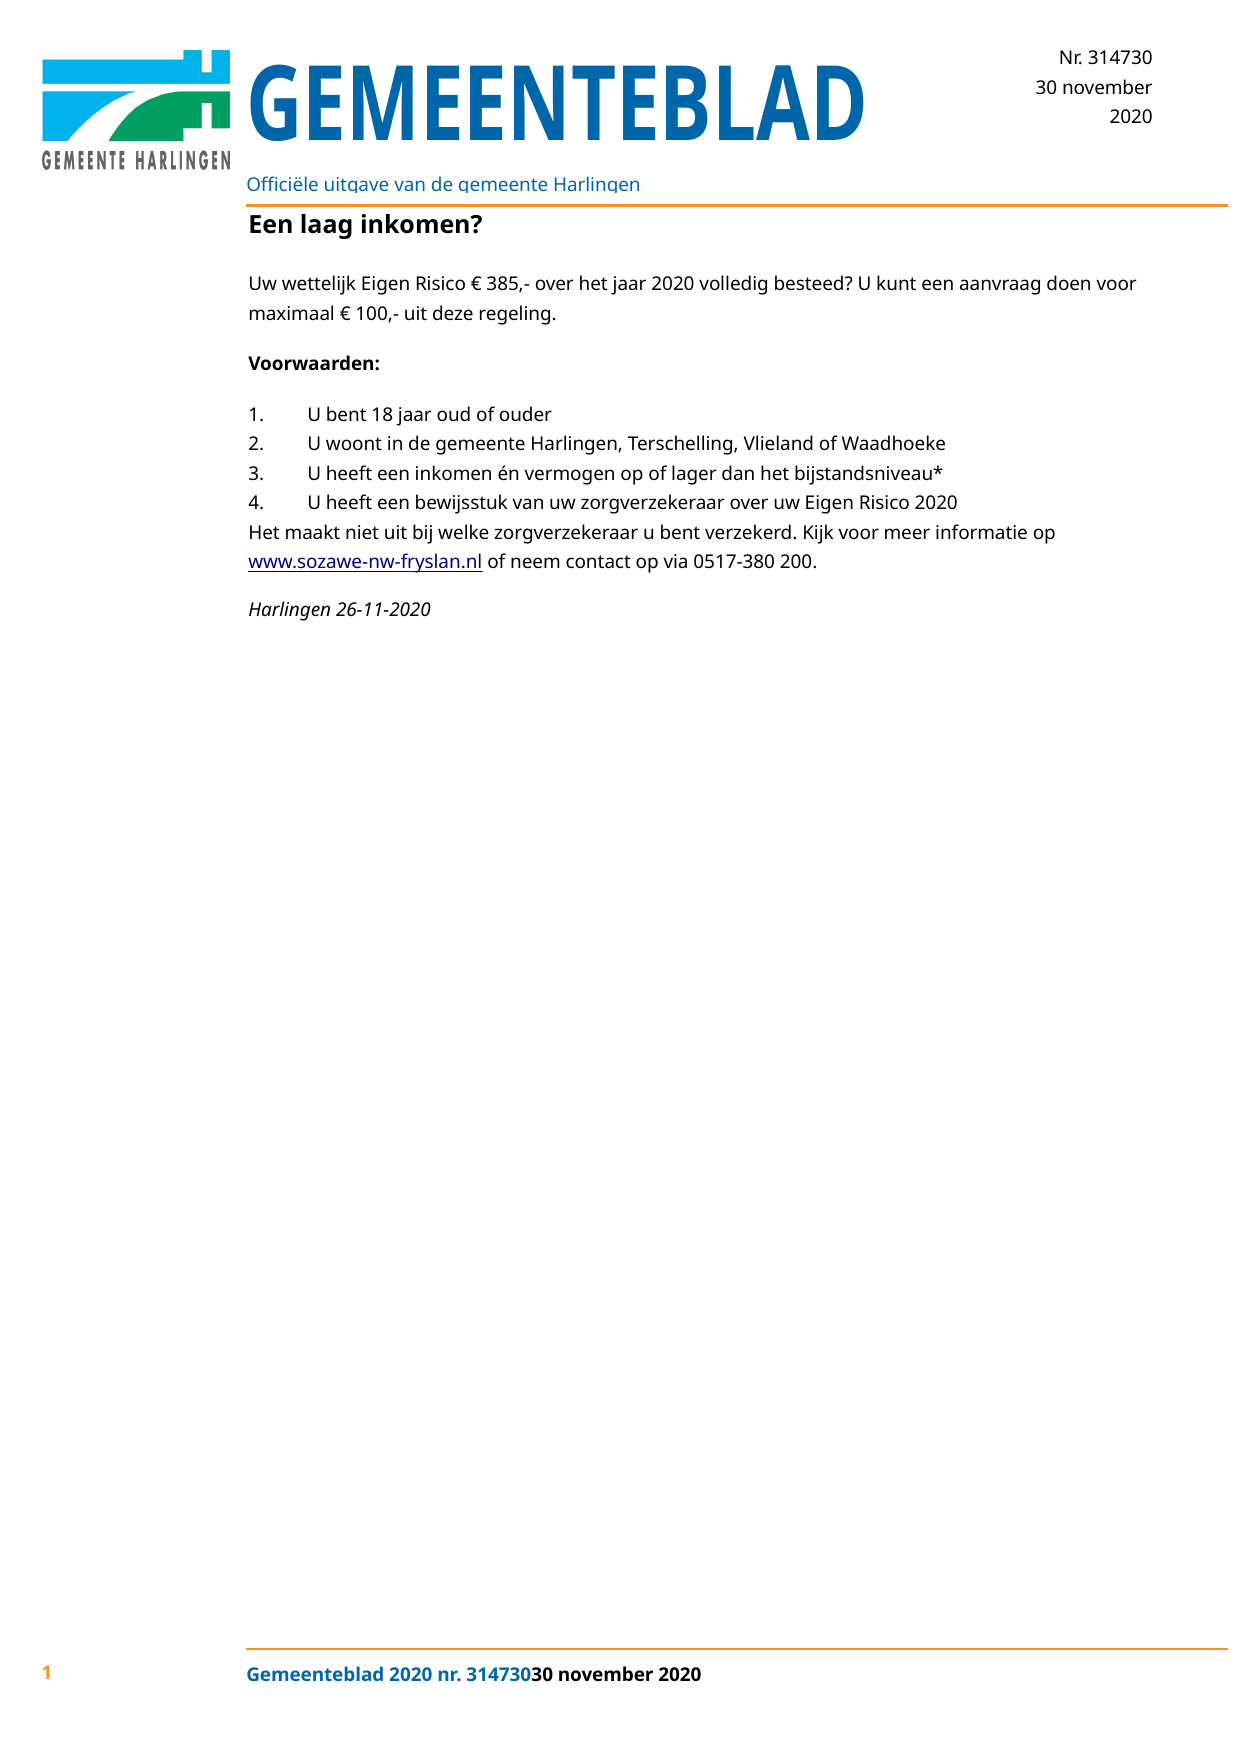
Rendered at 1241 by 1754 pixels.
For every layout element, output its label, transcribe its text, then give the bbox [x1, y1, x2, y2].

text Uw wettelijk Eigen Risico € 385,- over het jaar 2020 volledig besteed? U kunt een aanvraag doen voor maximaal € 100,- uit deze regeling. [248, 270, 1152, 326]
text Een laag inkomen? [248, 207, 1152, 241]
text Voorwaarden: [248, 350, 1152, 376]
list U heeft een inkomen én vermogen op of lager dan het bijstandsniveau* [248, 460, 1152, 486]
text Het maakt niet uit bij welke zorgverzekeraar u bent verzekerd. Kijk voor meer informatie op www.sozawe-nw-fryslan.nl of neem contact op via 0517-380 200. [248, 519, 1152, 574]
picture [41, 47, 231, 172]
list U bent 18 jaar oud of ouder [248, 401, 1152, 426]
list U heeft een bewijsstuk van uw zorgverzekeraar over uw Eigen Risico 2020 [248, 489, 1152, 515]
list U woont in de gemeente Harlingen, Terschelling, Vlieland of Waadhoeke [248, 430, 1152, 456]
text Harlingen 26-11-2020 [248, 596, 1152, 622]
